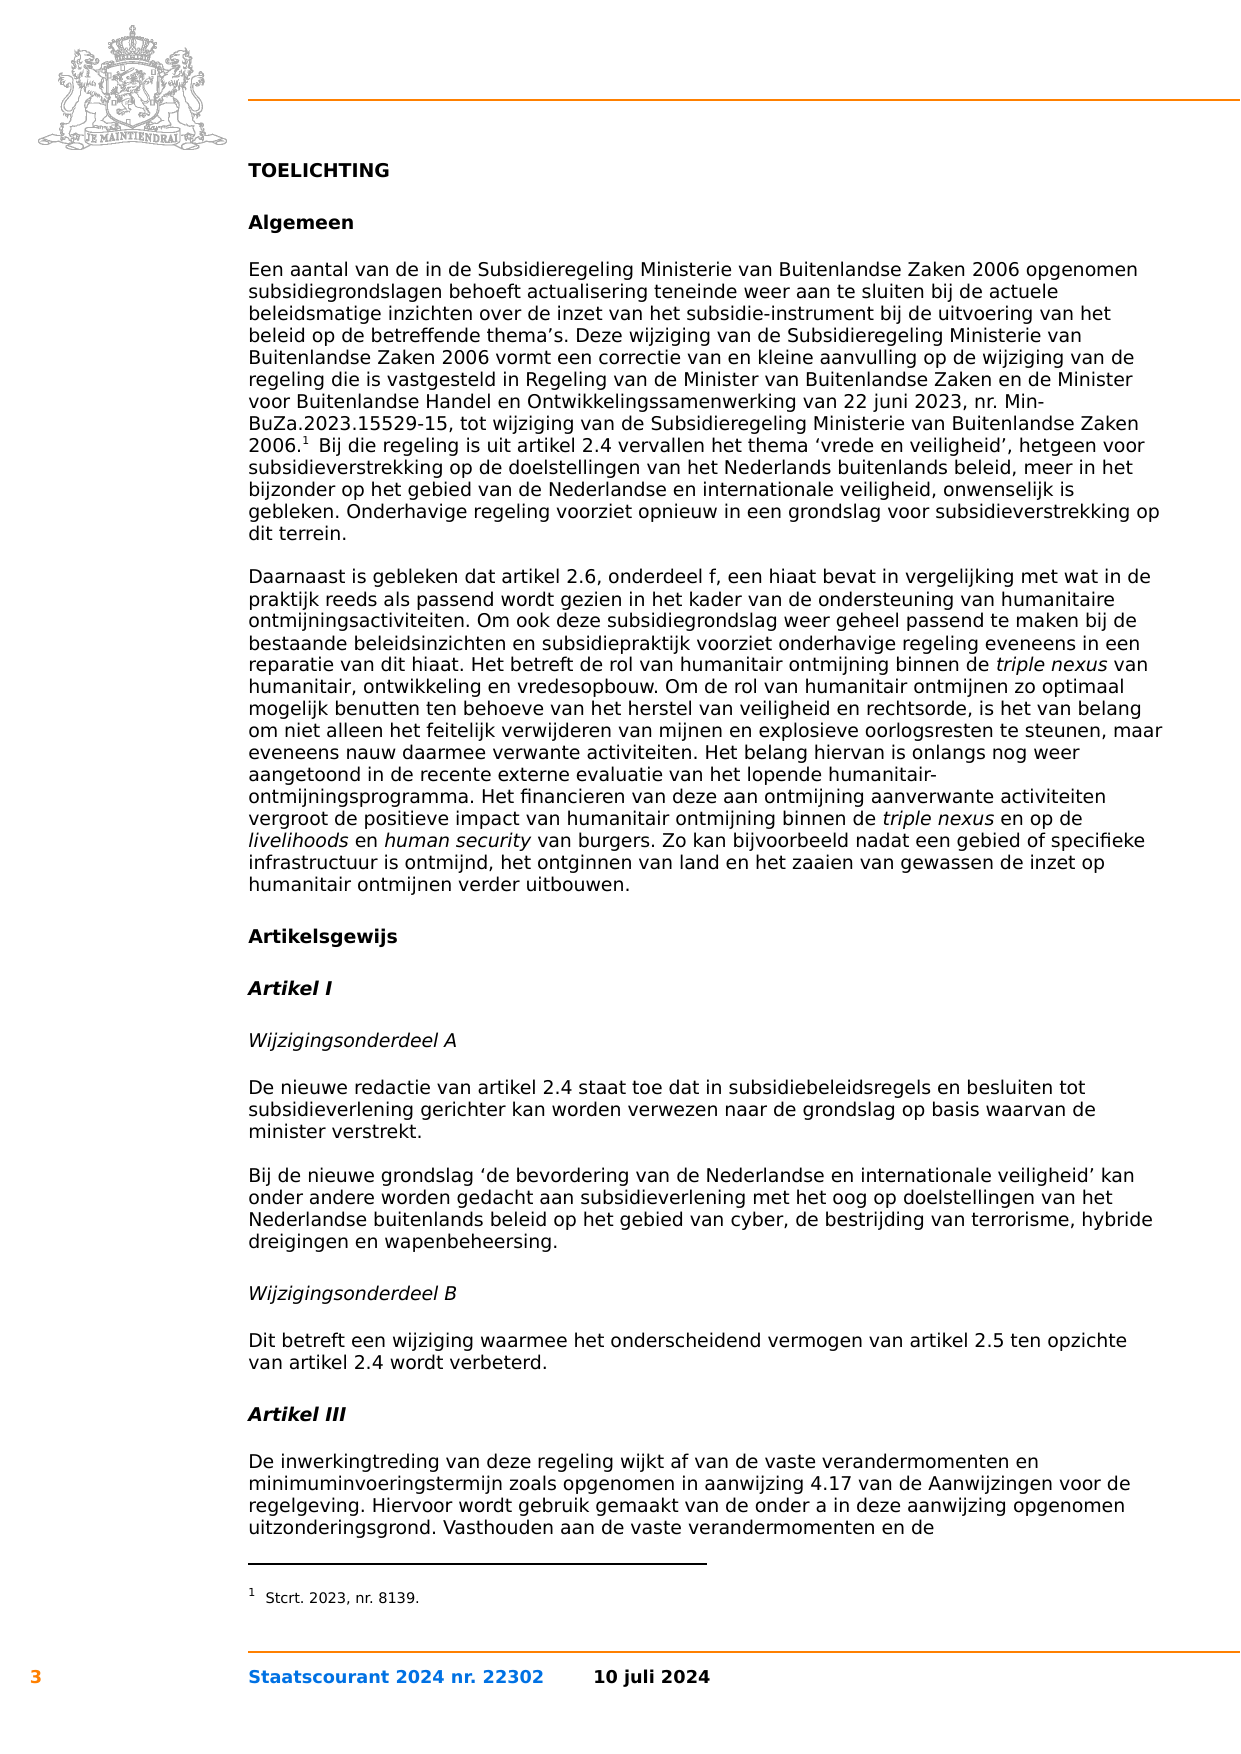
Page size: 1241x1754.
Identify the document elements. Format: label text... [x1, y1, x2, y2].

text Dit betreft een wijziging waarmee het onderscheidend vermogen van artikel 2.5 ten opzichte van artikel 2.4 wordt verbeterd. [248, 1330, 1163, 1374]
text Bij de nieuwe grondslag ‘de bevordering van de Nederlandse en internationale veiligheid’ kan onder andere worden gedacht aan subsidieverlening met het oog op doelstellingen van het Nederlandse buitenlands beleid op het gebied van cyber, de bestrijding van terrorisme, hybride dreigingen en wapenbeheersing. [248, 1165, 1163, 1253]
subtitle TOELICHTING [248, 160, 1163, 182]
text Stcrt. 2023, nr. 8139. [248, 1586, 1163, 1608]
text Daarnaast is gebleken dat artikel 2.6, onderdeel f, een hiaat bevat in vergelijking met wat in de praktijk reeds als passend wordt gezien in het kader van de ondersteuning van humanitaire ontmijningsactiviteiten. Om ook deze subsidiegrondslag weer geheel passend te maken bij de bestaande beleidsinzichten en subsidiepraktijk voorziet onderhavige regeling eveneens in een reparatie van dit hiaat. Het betreft de rol van humanitair ontmijning binnen de triple nexus van humanitair, ontwikkeling en vredesopbouw. Om de rol van humanitair ontmijnen zo optimaal mogelijk benutten ten behoeve van het herstel van veiligheid en rechtsorde, is het van belang om niet alleen het feitelijk verwijderen van mijnen en explosieve oorlogsresten te steunen, maar eveneens nauw daarmee verwante activiteiten. Het belang hiervan is onlangs nog weer aangetoond in de recente externe evaluatie van het lopende humanitair-ontmijningsprogramma. Het financieren van deze aan ontmijning aanverwante activiteiten vergroot de positieve impact van humanitair ontmijning binnen de triple nexus en op de livelihoods en human security van burgers. Zo kan bijvoorbeeld nadat een gebied of specifieke infrastructuur is ontmijnd, het ontginnen van land en het zaaien van gewassen de inzet op humanitair ontmijnen verder uitbouwen. [248, 566, 1163, 896]
picture [38, 25, 227, 150]
text De nieuwe redactie van artikel 2.4 staat toe dat in subsidiebeleidsregels en besluiten tot subsidieverlening gerichter kan worden verwezen naar de grondslag op basis waarvan de minister verstrekt. [248, 1077, 1163, 1143]
text Een aantal van de in de Subsidieregeling Ministerie van Buitenlandse Zaken 2006 opgenomen subsidiegrondslagen behoeft actualisering teneinde weer aan te sluiten bij de actuele beleidsmatige inzichten over de inzet van het subsidie-instrument bij de uitvoering van het beleid op de betreffende thema’s. Deze wijziging van de Subsidieregeling Ministerie van Buitenlandse Zaken 2006 vormt een correctie van en kleine aanvulling op de wijziging van de regeling die is vastgesteld in Regeling van de Minister van Buitenlandse Zaken en de Minister voor Buitenlandse Handel en Ontwikkelingssamenwerking van 22 juni 2023, nr. Min-BuZa.2023.15529-15, tot wijziging van de Subsidieregeling Ministerie van Buitenlandse Zaken 2006. Bij die regeling is uit artikel 2.4 vervallen het thema ‘vrede en veiligheid’, hetgeen voor subsidieverstrekking op de doelstellingen van het Nederlands buitenlands beleid, meer in het bijzonder op het gebied van de Nederlandse en internationale veiligheid, onwenselijk is gebleken. Onderhavige regeling voorziet opnieuw in een grondslag voor subsidieverstrekking op dit terrein. [248, 259, 1163, 544]
subtitle Wijzigingsonderdeel A [248, 1030, 1163, 1052]
subtitle Artikel III [248, 1404, 1163, 1426]
subtitle Algemeen [248, 212, 1163, 234]
subtitle Wijzigingsonderdeel B [248, 1283, 1163, 1305]
subtitle Artikel I [248, 978, 1163, 1000]
text De inwerkingtreding van deze regeling wijkt af van de vaste verandermomenten en minimuminvoeringstermijn zoals opgenomen in aanwijzing 4.17 van de Aanwijzingen voor de regelgeving. Hiervoor wordt gebruik gemaakt van de onder a in deze aanwijzing opgenomen uitzonderingsgrond. Vasthouden aan de vaste verandermomenten en de [248, 1451, 1163, 1539]
subtitle Artikelsgewijs [248, 926, 1163, 948]
